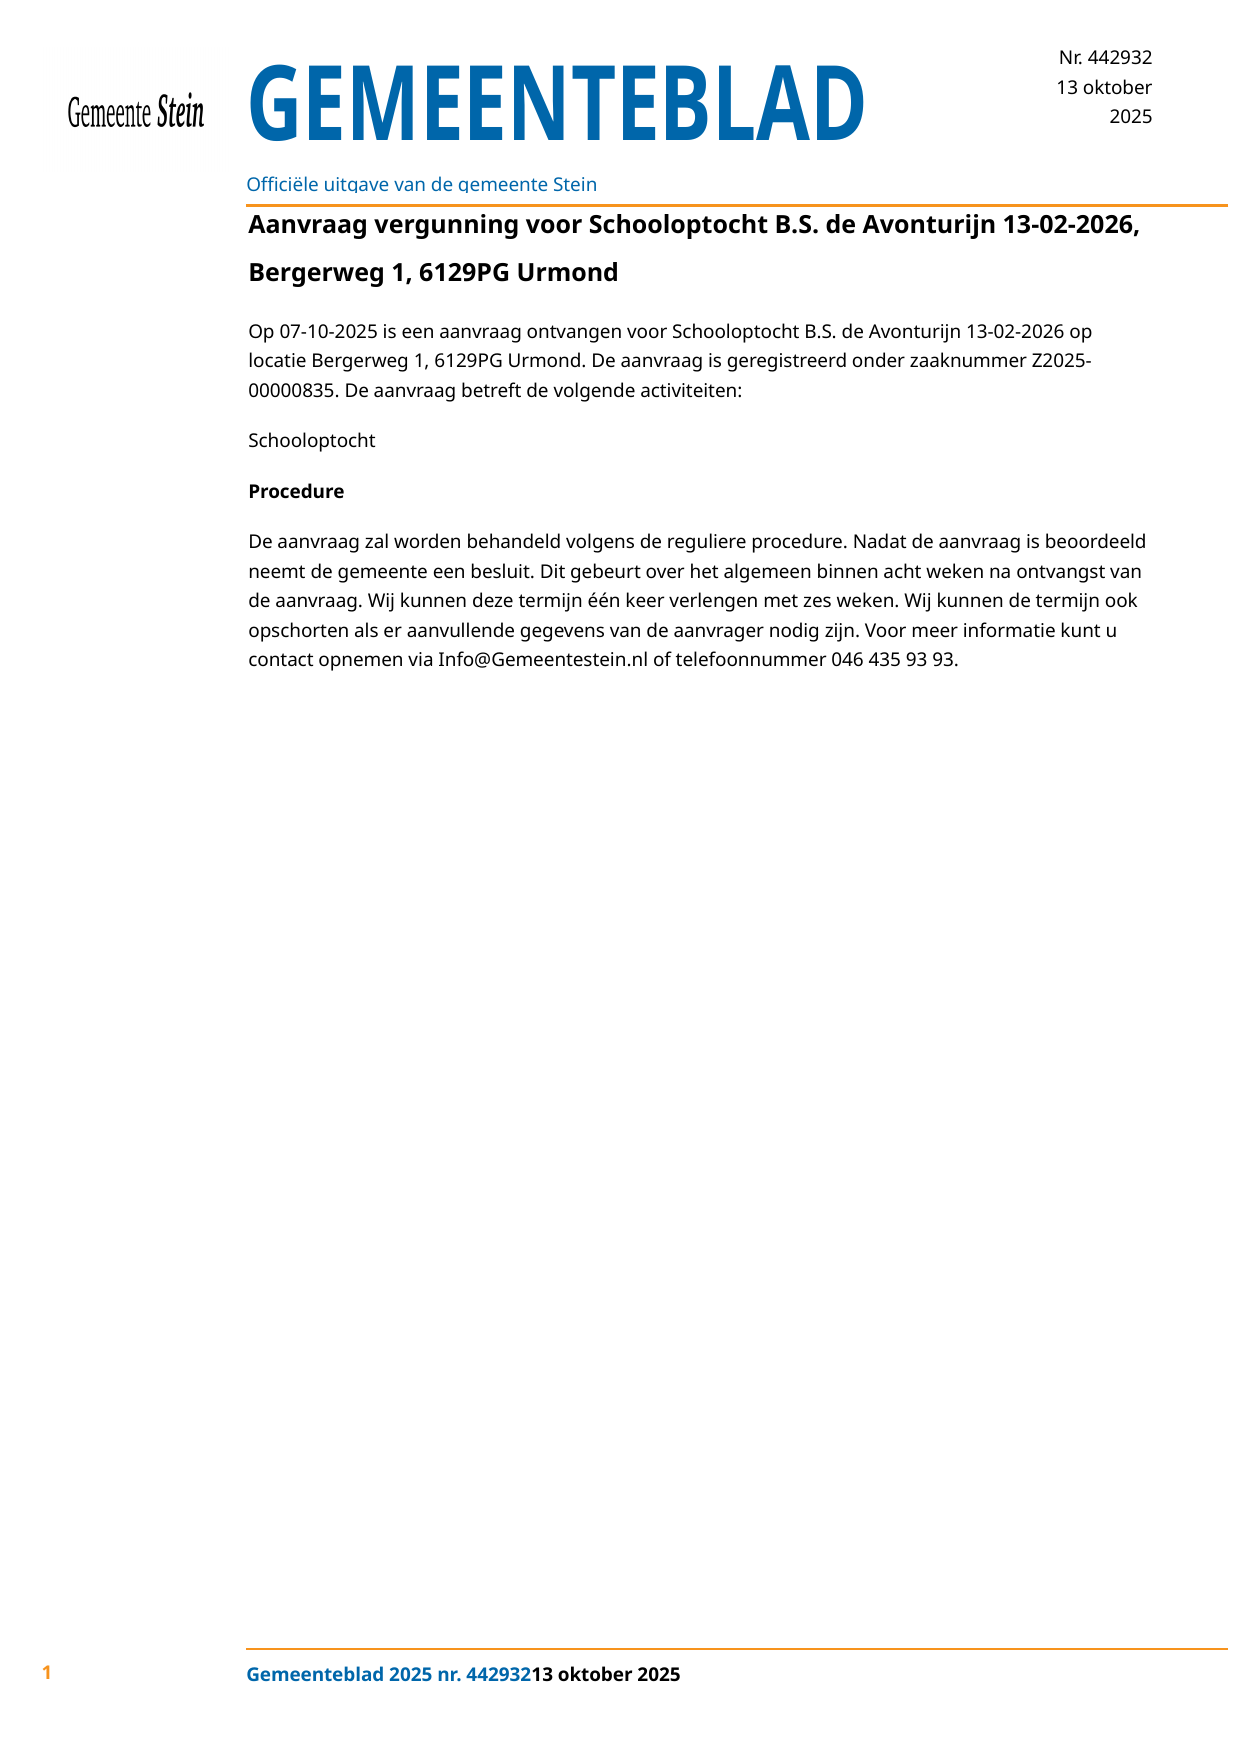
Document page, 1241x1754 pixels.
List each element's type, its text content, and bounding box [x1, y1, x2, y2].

text De aanvraag zal worden behandeld volgens de reguliere procedure. Nadat de aanvraag is beoordeeld neemt de gemeente een besluit. Dit gebeurt over het algemeen binnen acht weken na ontvangst van de aanvraag. Wij kunnen deze termijn één keer verlengen met zes weken. Wij kunnen de termijn ook opschorten als er aanvullende gegevens van de aanvrager nodig zijn. Voor meer informatie kunt u contact opnemen via Info@Gemeentestein.nl of telefoonnummer 046 435 93 93. [248, 528, 1152, 672]
picture [41, 47, 231, 172]
text Op 07-10-2025 is een aanvraag ontvangen voor Schooloptocht B.S. de Avonturijn 13-02-2026 op locatie Bergerweg 1, 6129PG Urmond. De aanvraag is geregistreerd onder zaaknummer Z2025-00000835. De aanvraag betreft de volgende activiteiten: [248, 318, 1152, 403]
text Procedure [248, 478, 1152, 504]
text Schooloptocht [248, 427, 1152, 453]
text Aanvraag vergunning voor Schooloptocht B.S. de Avonturijn 13-02-2026, Bergerweg 1, 6129PG Urmond [248, 207, 1152, 288]
